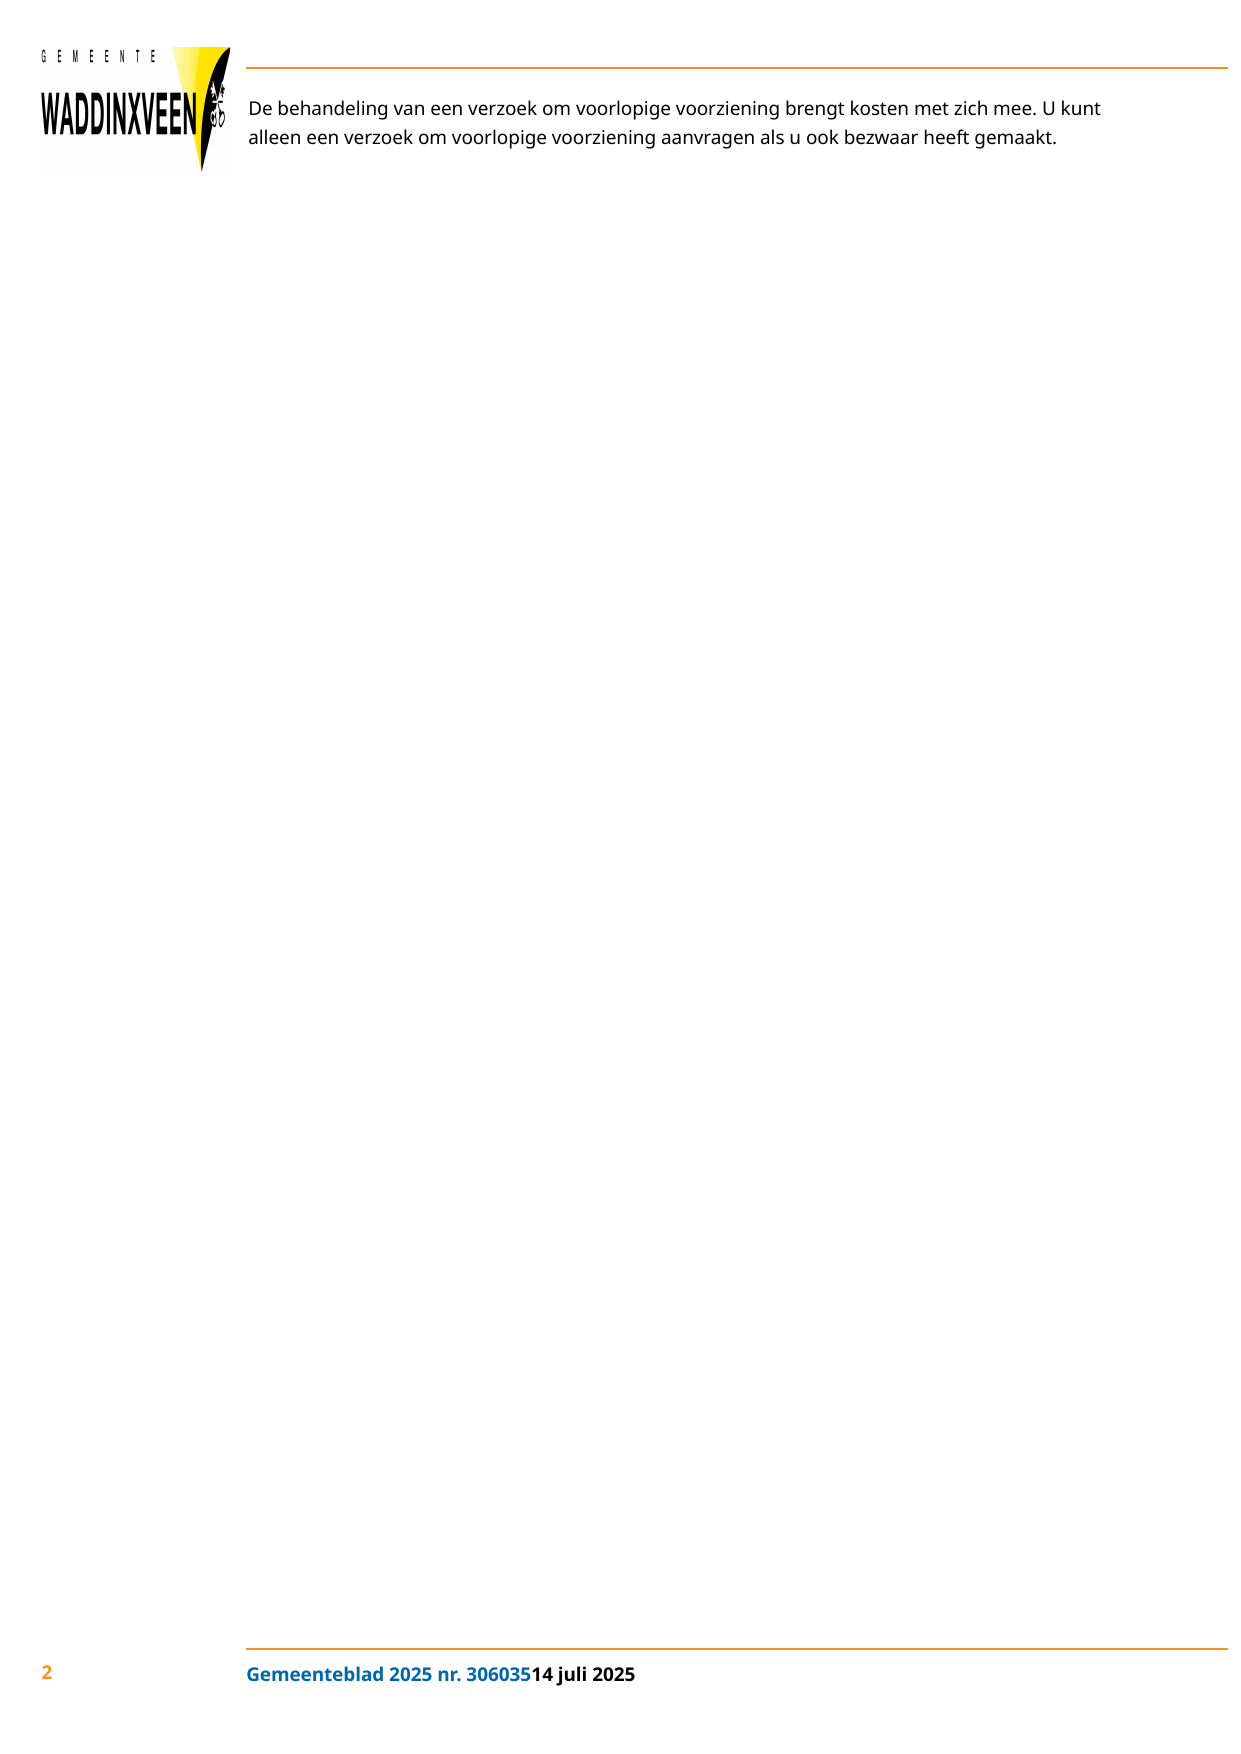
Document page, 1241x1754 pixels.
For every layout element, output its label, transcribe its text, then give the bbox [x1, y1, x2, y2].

picture [41, 47, 231, 172]
text De behandeling van een verzoek om voorlopige voorziening brengt kosten met zich mee. U kunt alleen een verzoek om voorlopige voorziening aanvragen als u ook bezwaar heeft gemaakt. [248, 95, 1152, 150]
